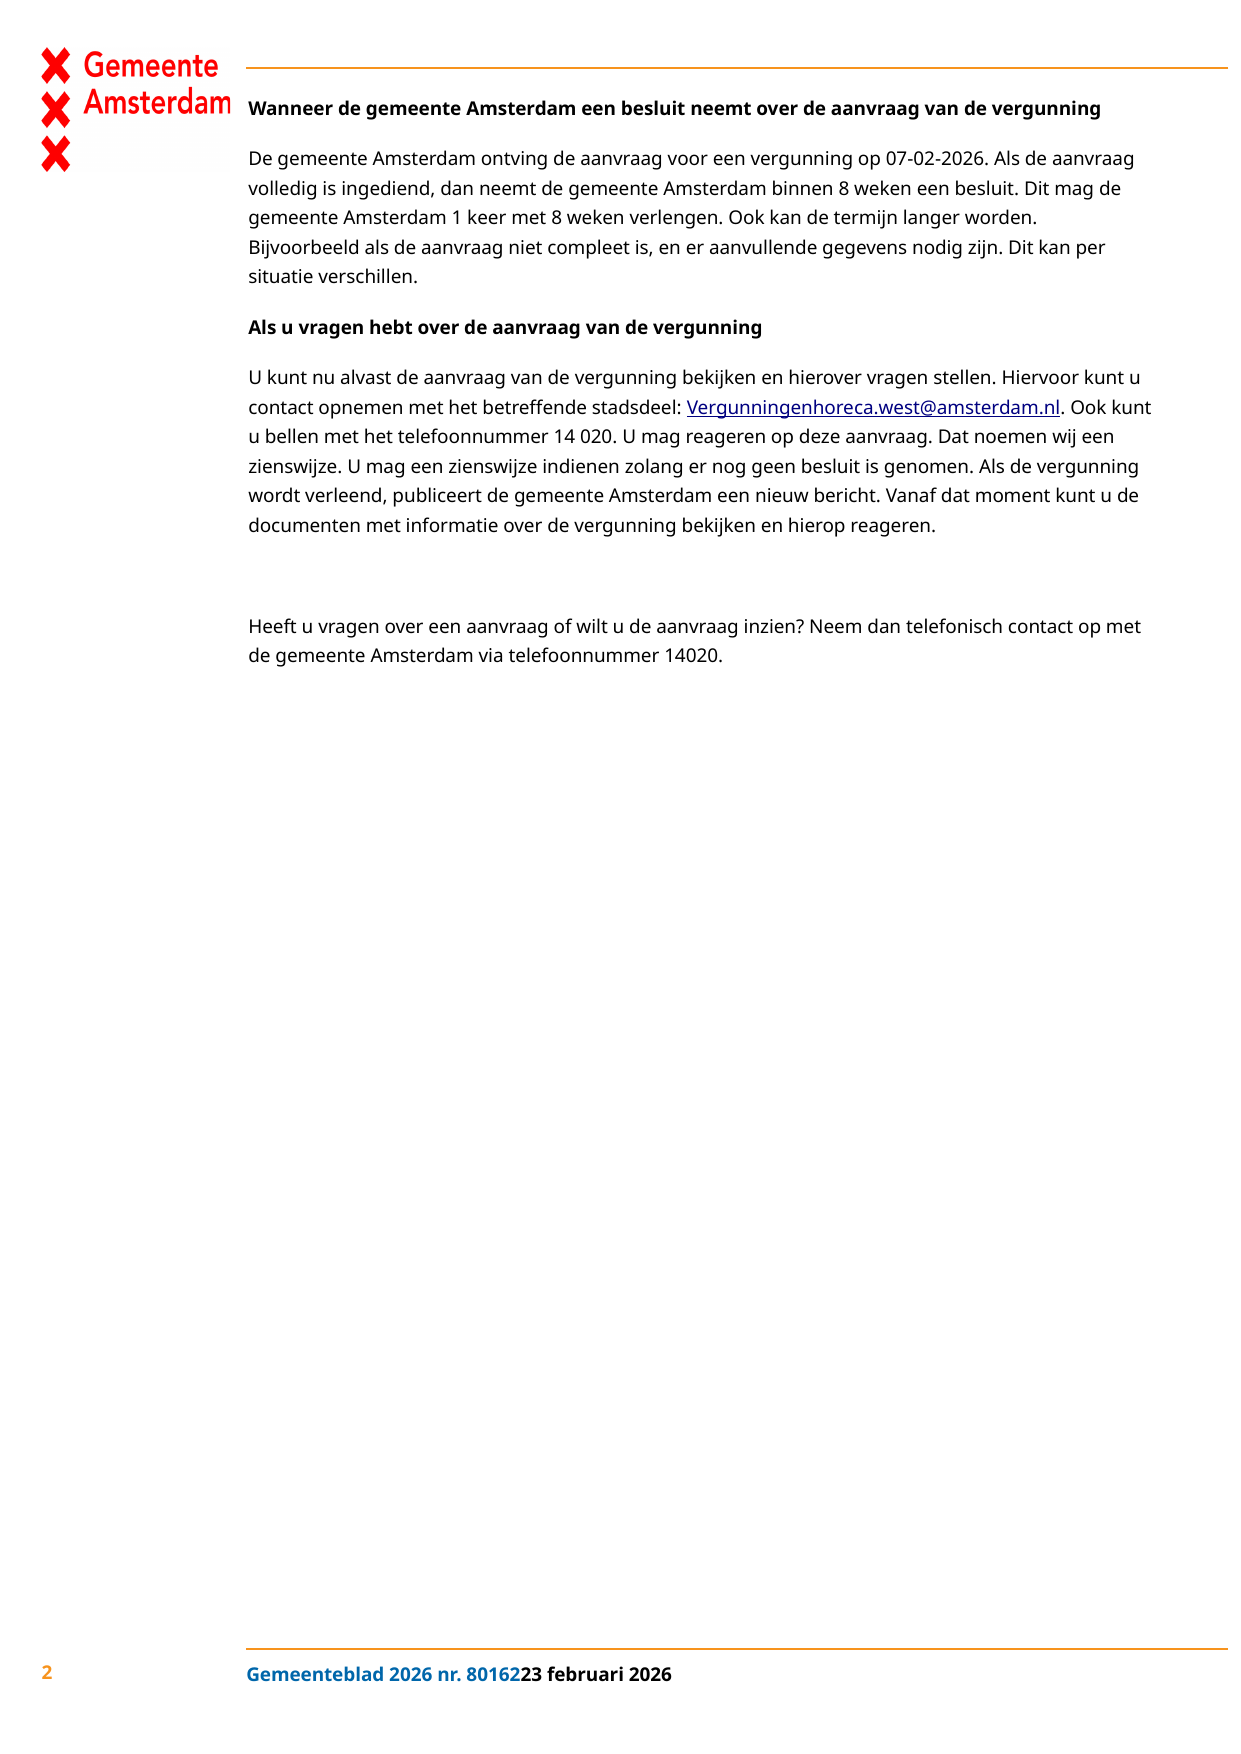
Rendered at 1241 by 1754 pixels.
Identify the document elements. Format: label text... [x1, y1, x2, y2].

text Heeft u vragen over een aanvraag of wilt u de aanvraag inzien? Neem dan telefonisch contact op met de gemeente Amsterdam via telefoonnummer 14020. [248, 613, 1152, 668]
picture [41, 47, 231, 172]
text U kunt nu alvast de aanvraag van de vergunning bekijken en hierover vragen stellen. Hiervoor kunt u contact opnemen met het betreffende stadsdeel: Vergunningenhoreca.west@amsterdam.nl. Ook kunt u bellen met het telefoonnummer 14 020. U mag reageren op deze aanvraag. Dat noemen wij een zienswijze. U mag een zienswijze indienen zolang er nog geen besluit is genomen. Als de vergunning wordt verleend, publiceert de gemeente Amsterdam een nieuw bericht. Vanaf dat moment kunt u de documenten met informatie over de vergunning bekijken en hierop reageren. [248, 364, 1152, 538]
text De gemeente Amsterdam ontving de aanvraag voor een vergunning op 07-02-2026. Als de aanvraag volledig is ingediend, dan neemt de gemeente Amsterdam binnen 8 weken een besluit. Dit mag de gemeente Amsterdam 1 keer met 8 weken verlengen. Ook kan de termijn langer worden. Bijvoorbeeld als de aanvraag niet compleet is, en er aanvullende gegevens nodig zijn. Dit kan per situatie verschillen. [248, 145, 1152, 289]
text Als u vragen hebt over de aanvraag van de vergunning [248, 314, 1152, 340]
text Wanneer de gemeente Amsterdam een besluit neemt over de aanvraag van de vergunning [248, 95, 1152, 121]
